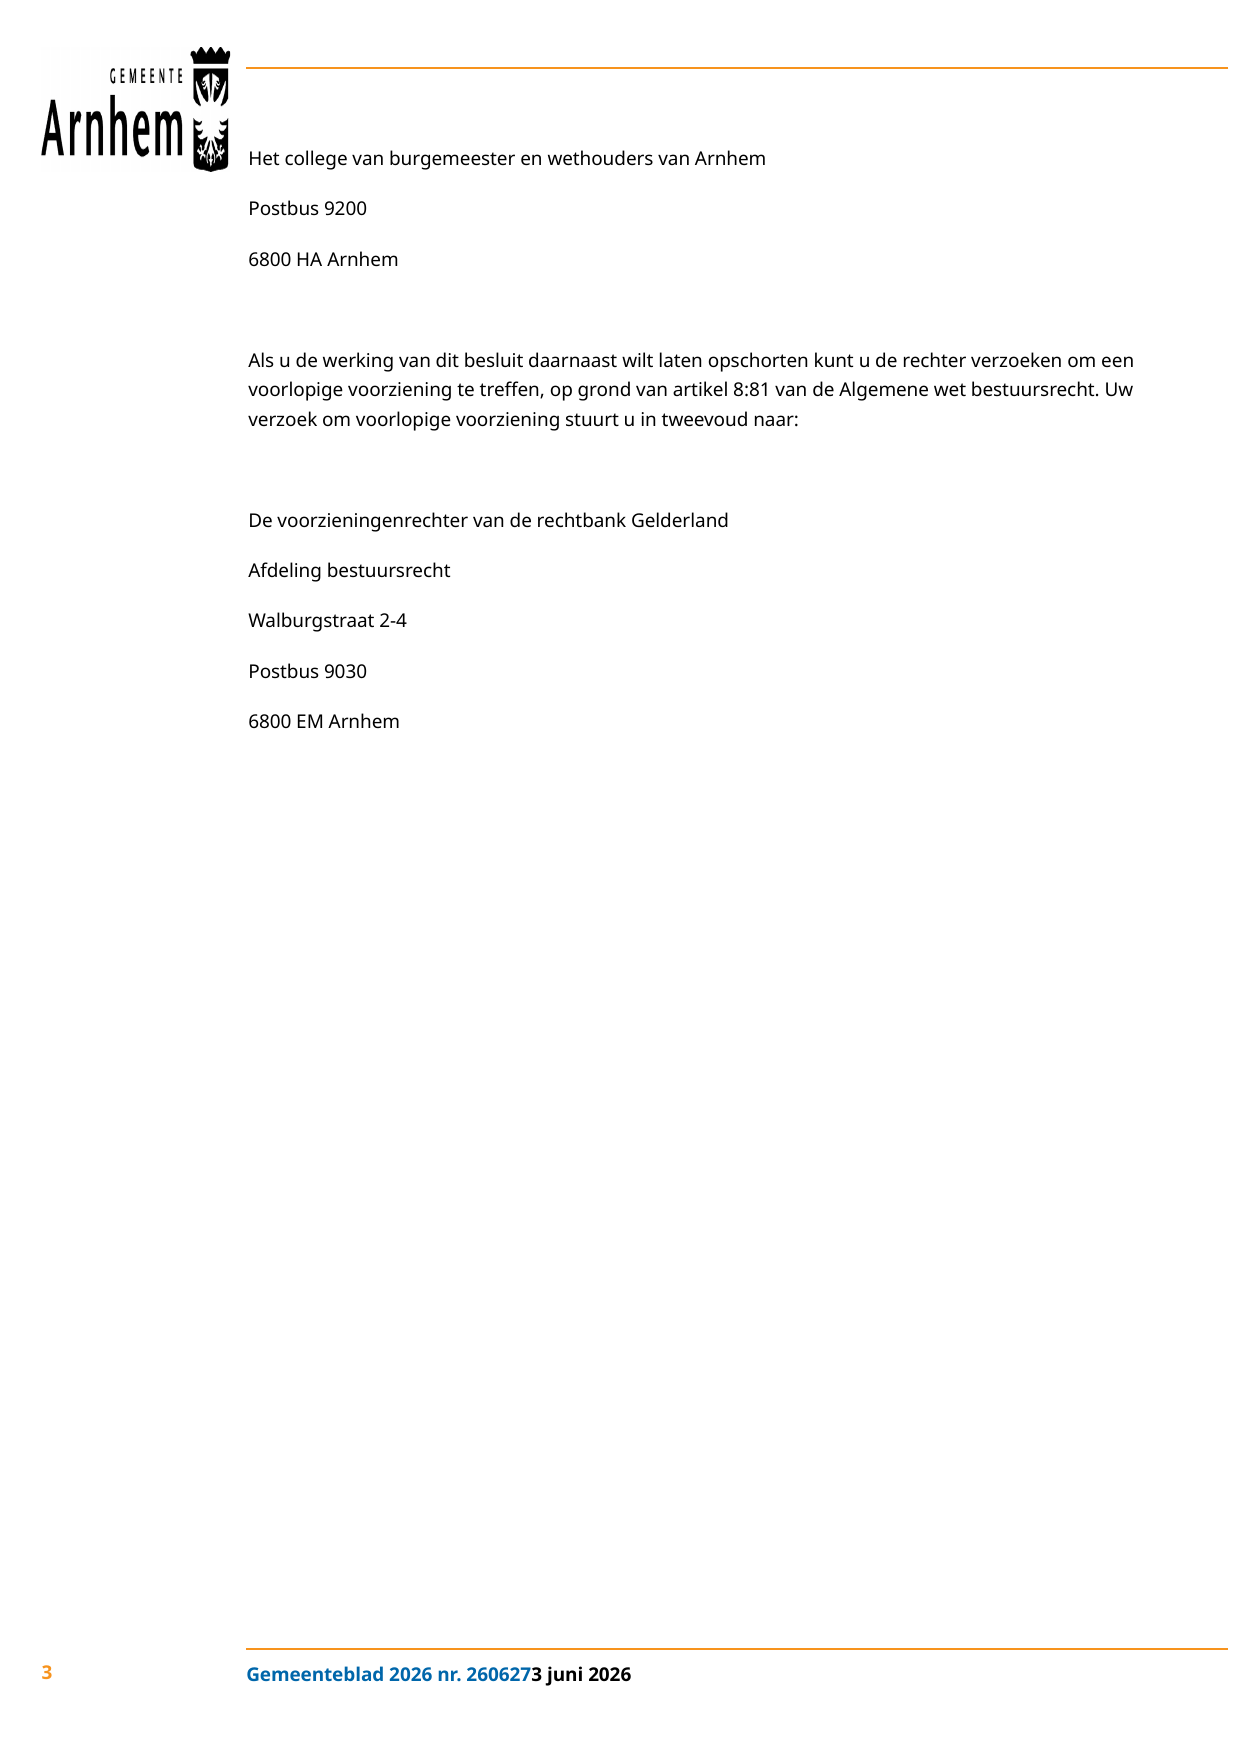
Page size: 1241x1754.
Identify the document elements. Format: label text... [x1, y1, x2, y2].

picture [41, 47, 231, 172]
text Postbus 9030 [248, 658, 1152, 684]
text Postbus 9200 [248, 196, 1152, 221]
text Walburgstraat 2-4 [248, 608, 1152, 633]
text Het college van burgemeester en wethouders van Arnhem [248, 145, 1152, 171]
text 6800 HA Arnhem [248, 246, 1152, 272]
text Als u de werking van dit besluit daarnaast wilt laten opschorten kunt u de rechter verzoeken om een voorlopige voorziening te treffen, op grond van artikel 8:81 van de Algemene wet bestuursrecht. Uw verzoek om voorlopige voorziening stuurt u in tweevoud naar: [248, 347, 1152, 432]
text 6800 EM Arnhem [248, 708, 1152, 734]
text Afdeling bestuursrecht [248, 557, 1152, 583]
text De voorzieningenrechter van de rechtbank Gelderland [248, 507, 1152, 533]
